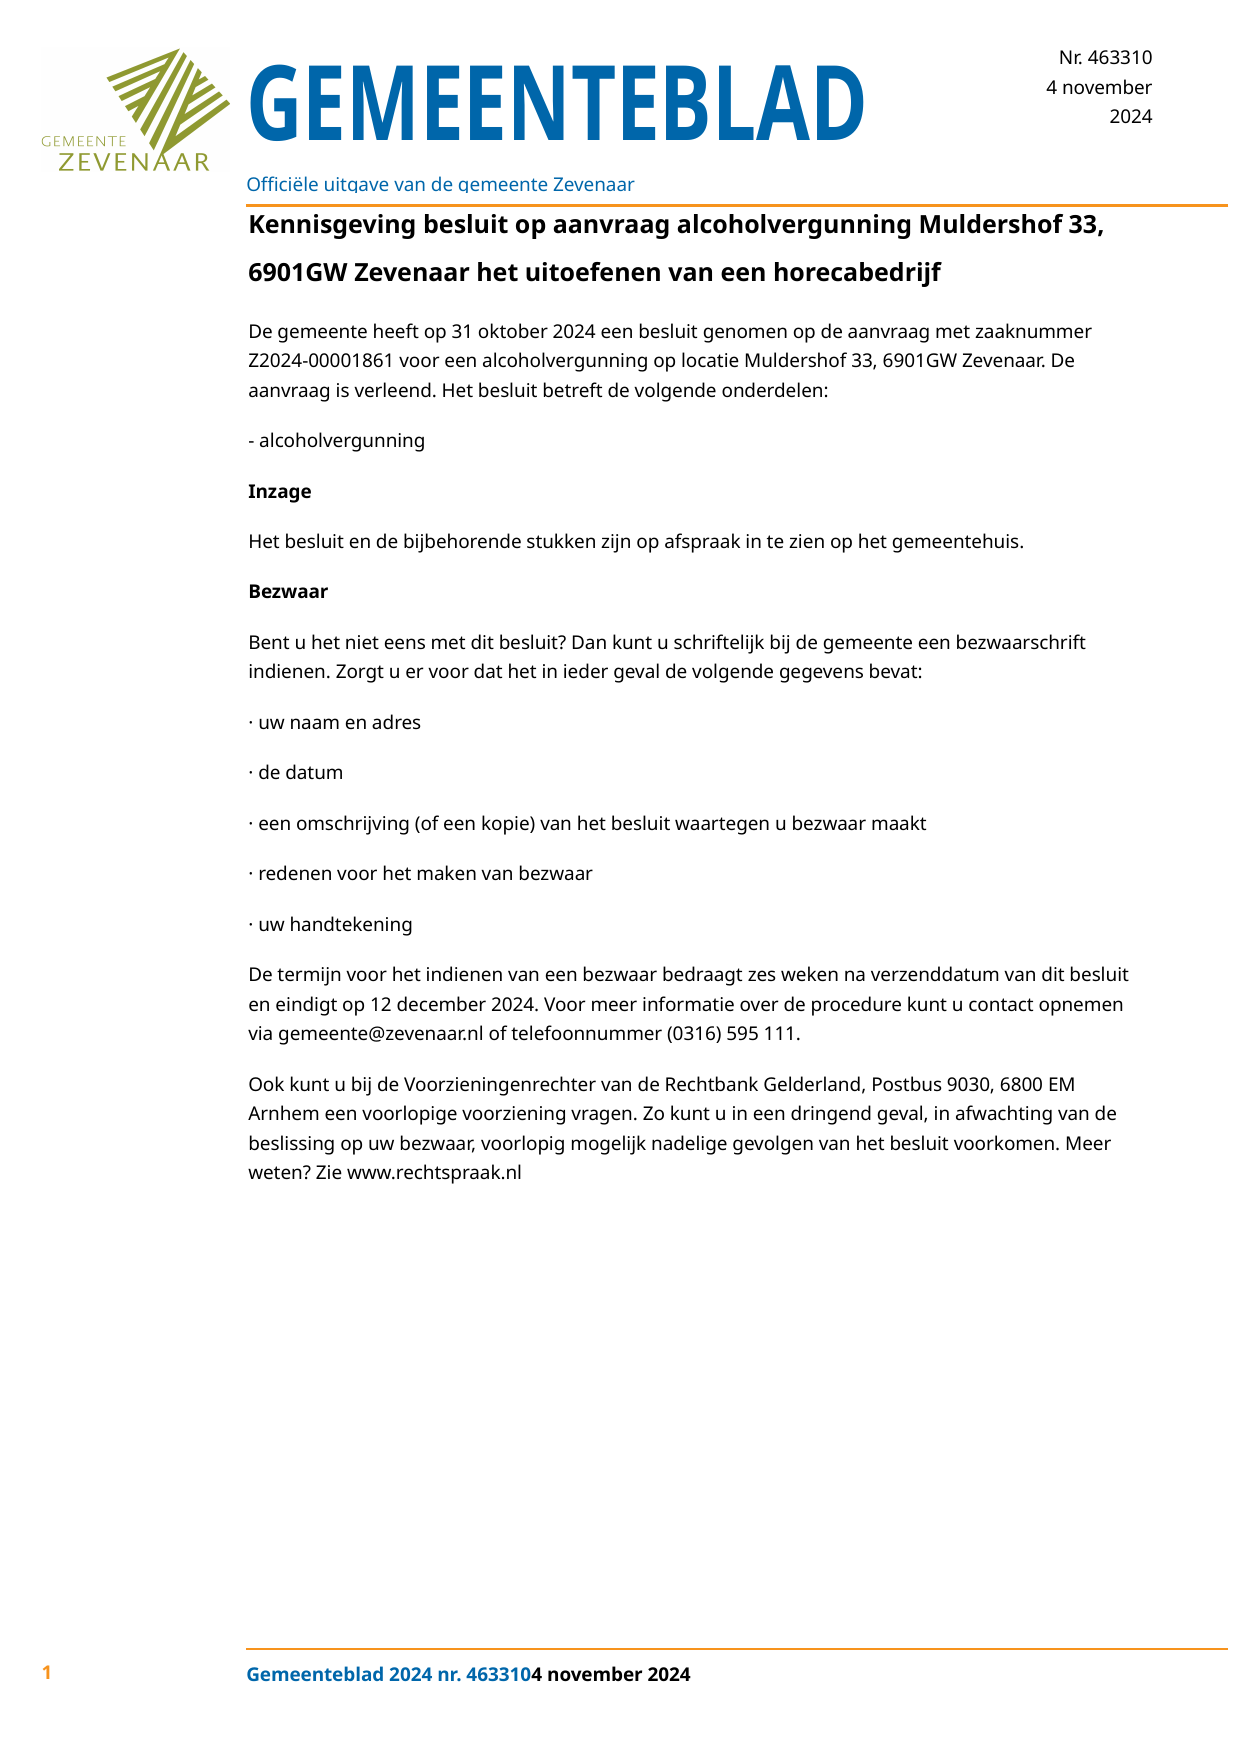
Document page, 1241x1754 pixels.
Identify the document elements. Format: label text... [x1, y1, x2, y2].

text Het besluit en de bijbehorende stukken zijn op afspraak in te zien op het gemeentehuis. [248, 528, 1152, 554]
text De gemeente heeft op 31 oktober 2024 een besluit genomen op de aanvraag met zaaknummer Z2024-00001861 voor een alcoholvergunning op locatie Muldershof 33, 6901GW Zevenaar. De aanvraag is verleend. Het besluit betreft de volgende onderdelen: [248, 318, 1152, 403]
text · redenen voor het maken van bezwaar [248, 860, 1152, 886]
text · uw handtekening [248, 911, 1152, 937]
text · de datum [248, 759, 1152, 785]
text Ook kunt u bij de Voorzieningenrechter van de Rechtbank Gelderland, Postbus 9030, 6800 EM Arnhem een voorlopige voorziening vragen. Zo kunt u in een dringend geval, in afwachting van de beslissing op uw bezwaar, voorlopig mogelijk nadelige gevolgen van het besluit voorkomen. Meer weten? Zie www.rechtspraak.nl [248, 1071, 1152, 1185]
text Kennisgeving besluit op aanvraag alcoholvergunning Muldershof 33, 6901GW Zevenaar het uitoefenen van een horecabedrijf [248, 207, 1152, 288]
text - alcoholvergunning [248, 427, 1152, 453]
text Inzage [248, 478, 1152, 504]
text Bezwaar [248, 579, 1152, 604]
text Bent u het niet eens met dit besluit? Dan kunt u schriftelijk bij de gemeente een bezwaarschrift indienen. Zorgt u er voor dat het in ieder geval de volgende gegevens bevat: [248, 629, 1152, 684]
picture [41, 47, 231, 172]
text · een omschrijving (of een kopie) van het besluit waartegen u bezwaar maakt [248, 810, 1152, 836]
text De termijn voor het indienen van een bezwaar bedraagt zes weken na verzenddatum van dit besluit en eindigt op 12 december 2024. Voor meer informatie over de procedure kunt u contact opnemen via gemeente@zevenaar.nl of telefoonnummer (0316) 595 111. [248, 961, 1152, 1046]
text · uw naam en adres [248, 709, 1152, 735]
